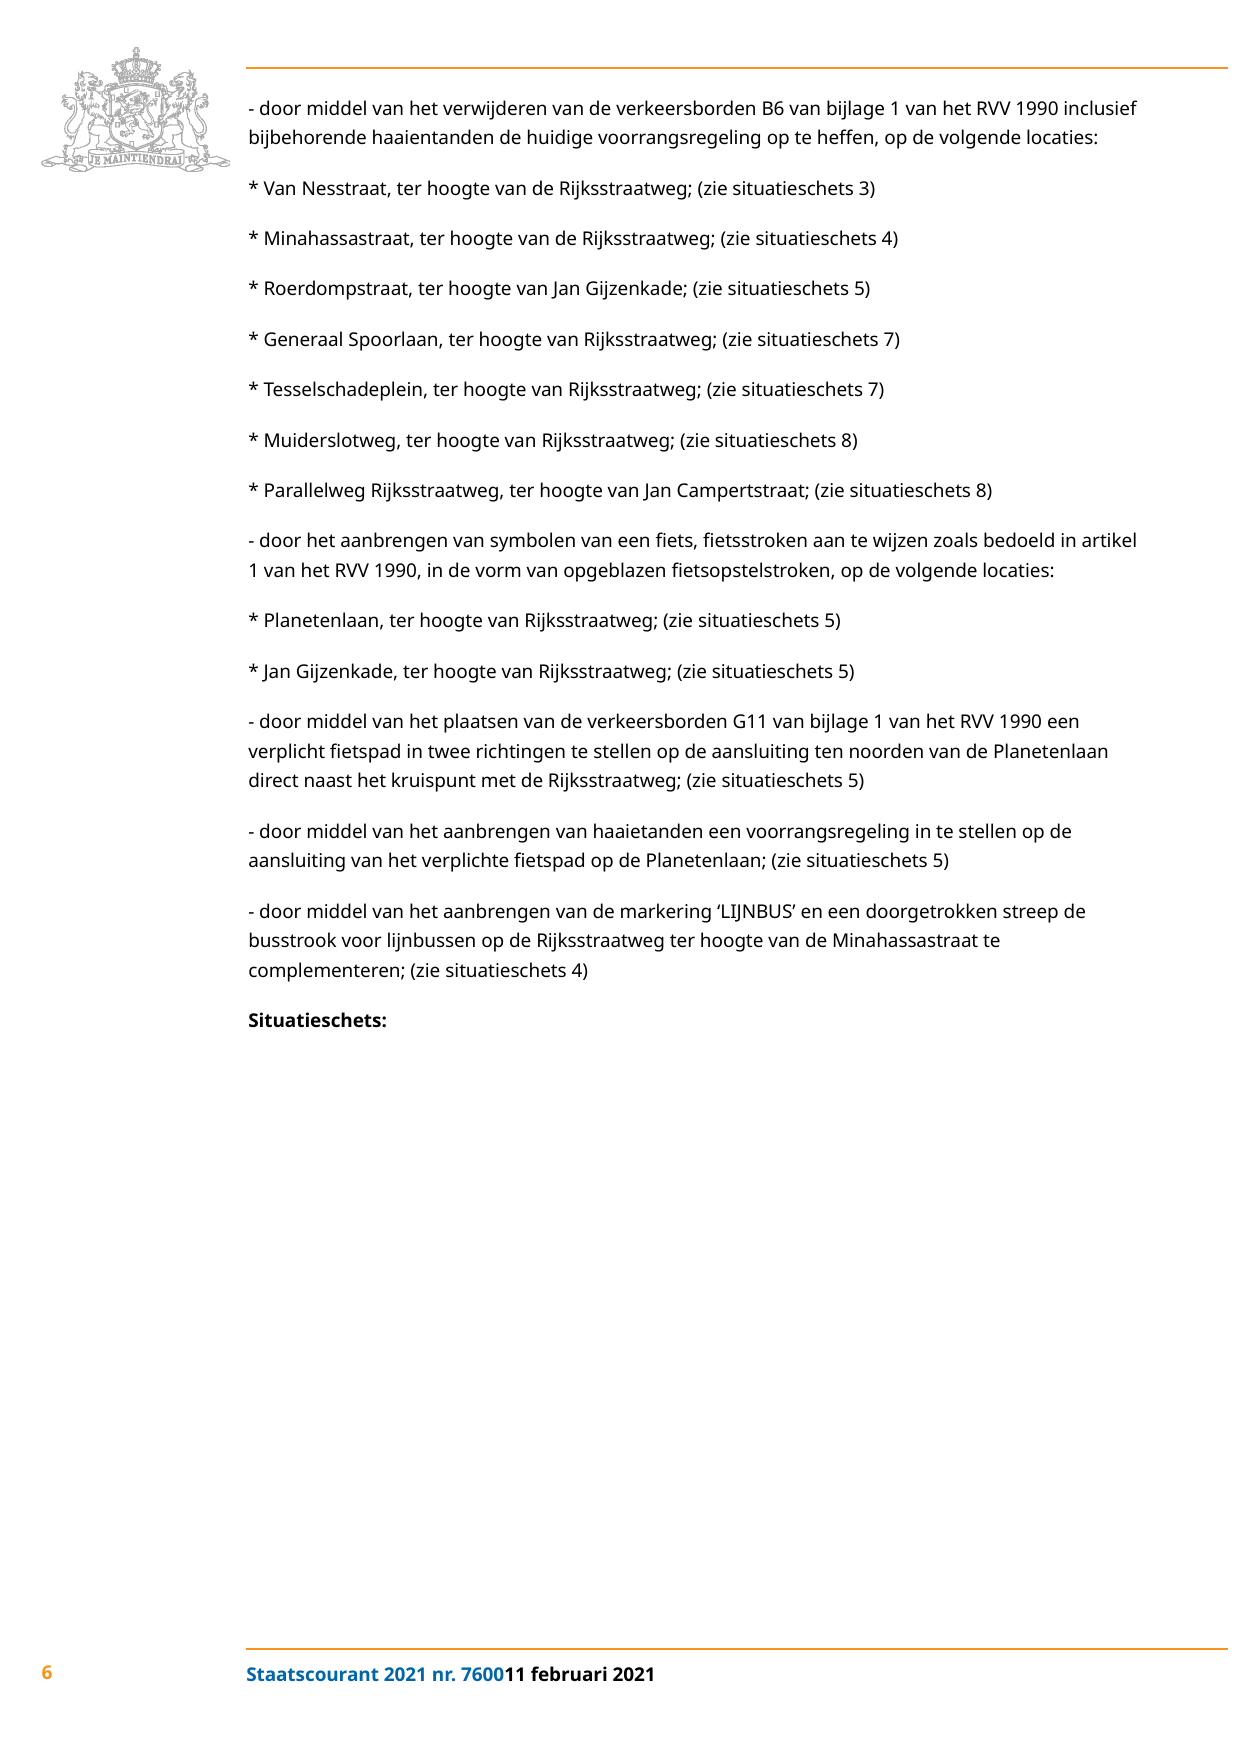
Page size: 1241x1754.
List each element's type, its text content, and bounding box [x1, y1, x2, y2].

text * Roerdompstraat, ter hoogte van Jan Gijzenkade; (zie situatieschets 5) [248, 276, 1152, 301]
text * Minahassastraat, ter hoogte van de Rijksstraatweg; (zie situatieschets 4) [248, 225, 1152, 251]
text - door middel van het aanbrengen van haaietanden een voorrangsregeling in te stellen op de aansluiting van het verplichte fietspad op de Planetenlaan; (zie situatieschets 5) [248, 818, 1152, 873]
text * Parallelweg Rijksstraatweg, ter hoogte van Jan Campertstraat; (zie situatieschets 8) [248, 477, 1152, 503]
text - door middel van het aanbrengen van de markering ‘LIJNBUS’ en een doorgetrokken streep de busstrook voor lijnbussen op de Rijksstraatweg ter hoogte van de Minahassastraat te complementeren; (zie situatieschets 4) [248, 898, 1152, 983]
text * Muiderslotweg, ter hoogte van Rijksstraatweg; (zie situatieschets 8) [248, 427, 1152, 453]
text - door middel van het verwijderen van de verkeersborden B6 van bijlage 1 van het RVV 1990 inclusief bijbehorende haaientanden de huidige voorrangsregeling op te heffen, op de volgende locaties: [248, 95, 1152, 150]
text - door het aanbrengen van symbolen van een fiets, fietsstroken aan te wijzen zoals bedoeld in artikel 1 van het RVV 1990, in de vorm van opgeblazen fietsopstelstroken, op de volgende locaties: [248, 528, 1152, 583]
picture [41, 47, 231, 172]
text * Generaal Spoorlaan, ter hoogte van Rijksstraatweg; (zie situatieschets 7) [248, 326, 1152, 352]
text * Planetenlaan, ter hoogte van Rijksstraatweg; (zie situatieschets 5) [248, 608, 1152, 633]
text * Van Nesstraat, ter hoogte van de Rijksstraatweg; (zie situatieschets 3) [248, 175, 1152, 201]
text Situatieschets: [248, 1008, 1152, 1033]
text * Jan Gijzenkade, ter hoogte van Rijksstraatweg; (zie situatieschets 5) [248, 658, 1152, 684]
text - door middel van het plaatsen van de verkeersborden G11 van bijlage 1 van het RVV 1990 een verplicht fietspad in twee richtingen te stellen op de aansluiting ten noorden van de Planetenlaan direct naast het kruispunt met de Rijksstraatweg; (zie situatieschets 5) [248, 708, 1152, 793]
text * Tesselschadeplein, ter hoogte van Rijksstraatweg; (zie situatieschets 7) [248, 376, 1152, 402]
